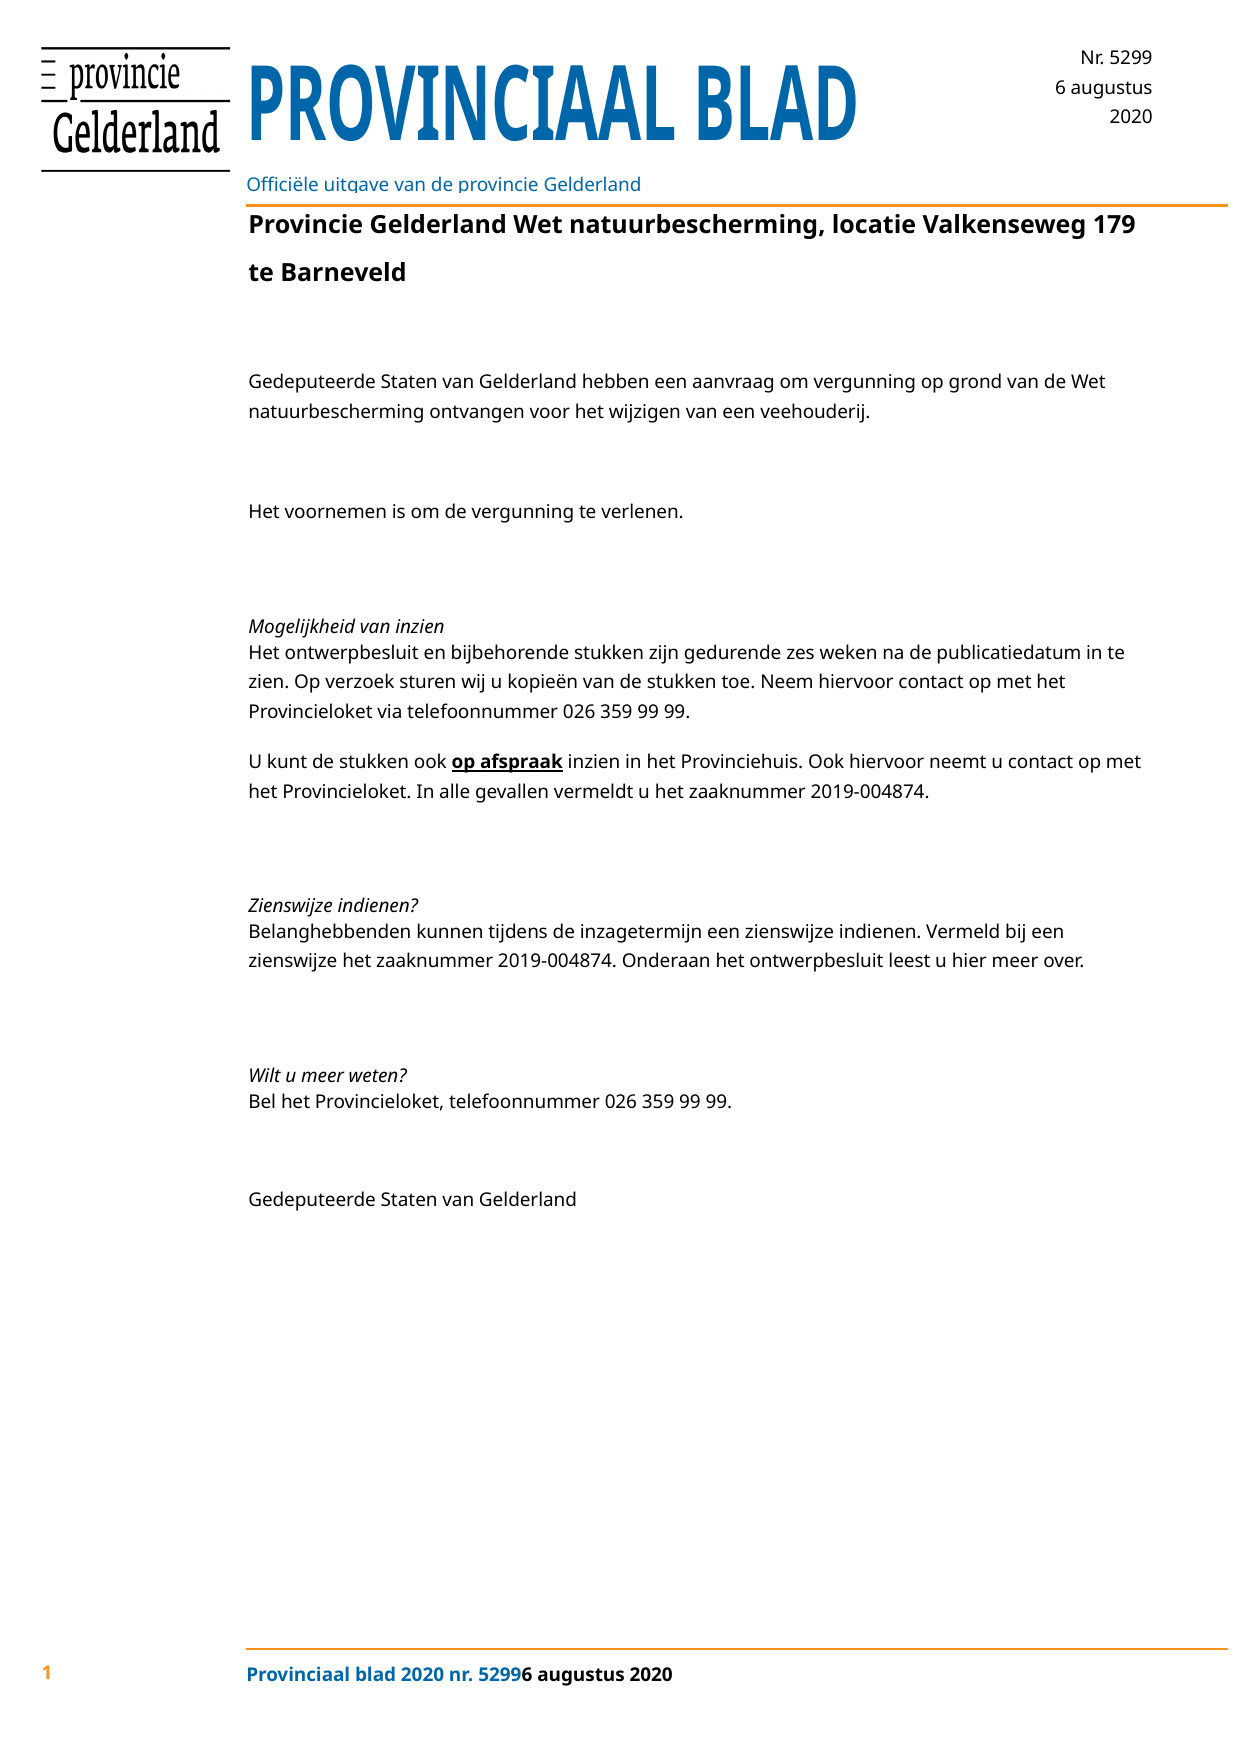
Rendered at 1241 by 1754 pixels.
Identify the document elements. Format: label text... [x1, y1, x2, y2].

text Mogelijkheid van inzien [248, 613, 1152, 639]
text Het ontwerpbesluit en bijbehorende stukken zijn gedurende zes weken na de publicatiedatum in te zien. Op verzoek sturen wij u kopieën van de stukken toe. Neem hiervoor contact op met het Provincieloket via telefoonnummer 026 359 99 99. [248, 639, 1152, 724]
text Het voornemen is om de vergunning te verlenen. [248, 499, 1152, 524]
text Provincie Gelderland Wet natuurbescherming, locatie Valkenseweg 179 te Barneveld [248, 207, 1152, 288]
text Bel het Provincieloket, telefoonnummer 026 359 99 99. [248, 1088, 1152, 1113]
text Gedeputeerde Staten van Gelderland hebben een aanvraag om vergunning op grond van de Wet natuurbescherming ontvangen voor het wijzigen van een veehouderij. [248, 368, 1152, 424]
text U kunt de stukken ook op afspraak inzien in het Provinciehuis. Ook hiervoor neemt u contact op met het Provincieloket. In alle gevallen vermeldt u het zaaknummer 2019-004874. [248, 748, 1152, 804]
picture [41, 47, 231, 172]
text Gedeputeerde Staten van Gelderland [248, 1186, 1152, 1212]
text Zienswijze indienen? [248, 892, 1152, 918]
text Wilt u meer weten? [248, 1062, 1152, 1088]
text Belanghebbenden kunnen tijdens de inzagetermijn een zienswijze indienen. Vermeld bij een zienswijze het zaaknummer 2019-004874. Onderaan het ontwerpbesluit leest u hier meer over. [248, 918, 1152, 973]
